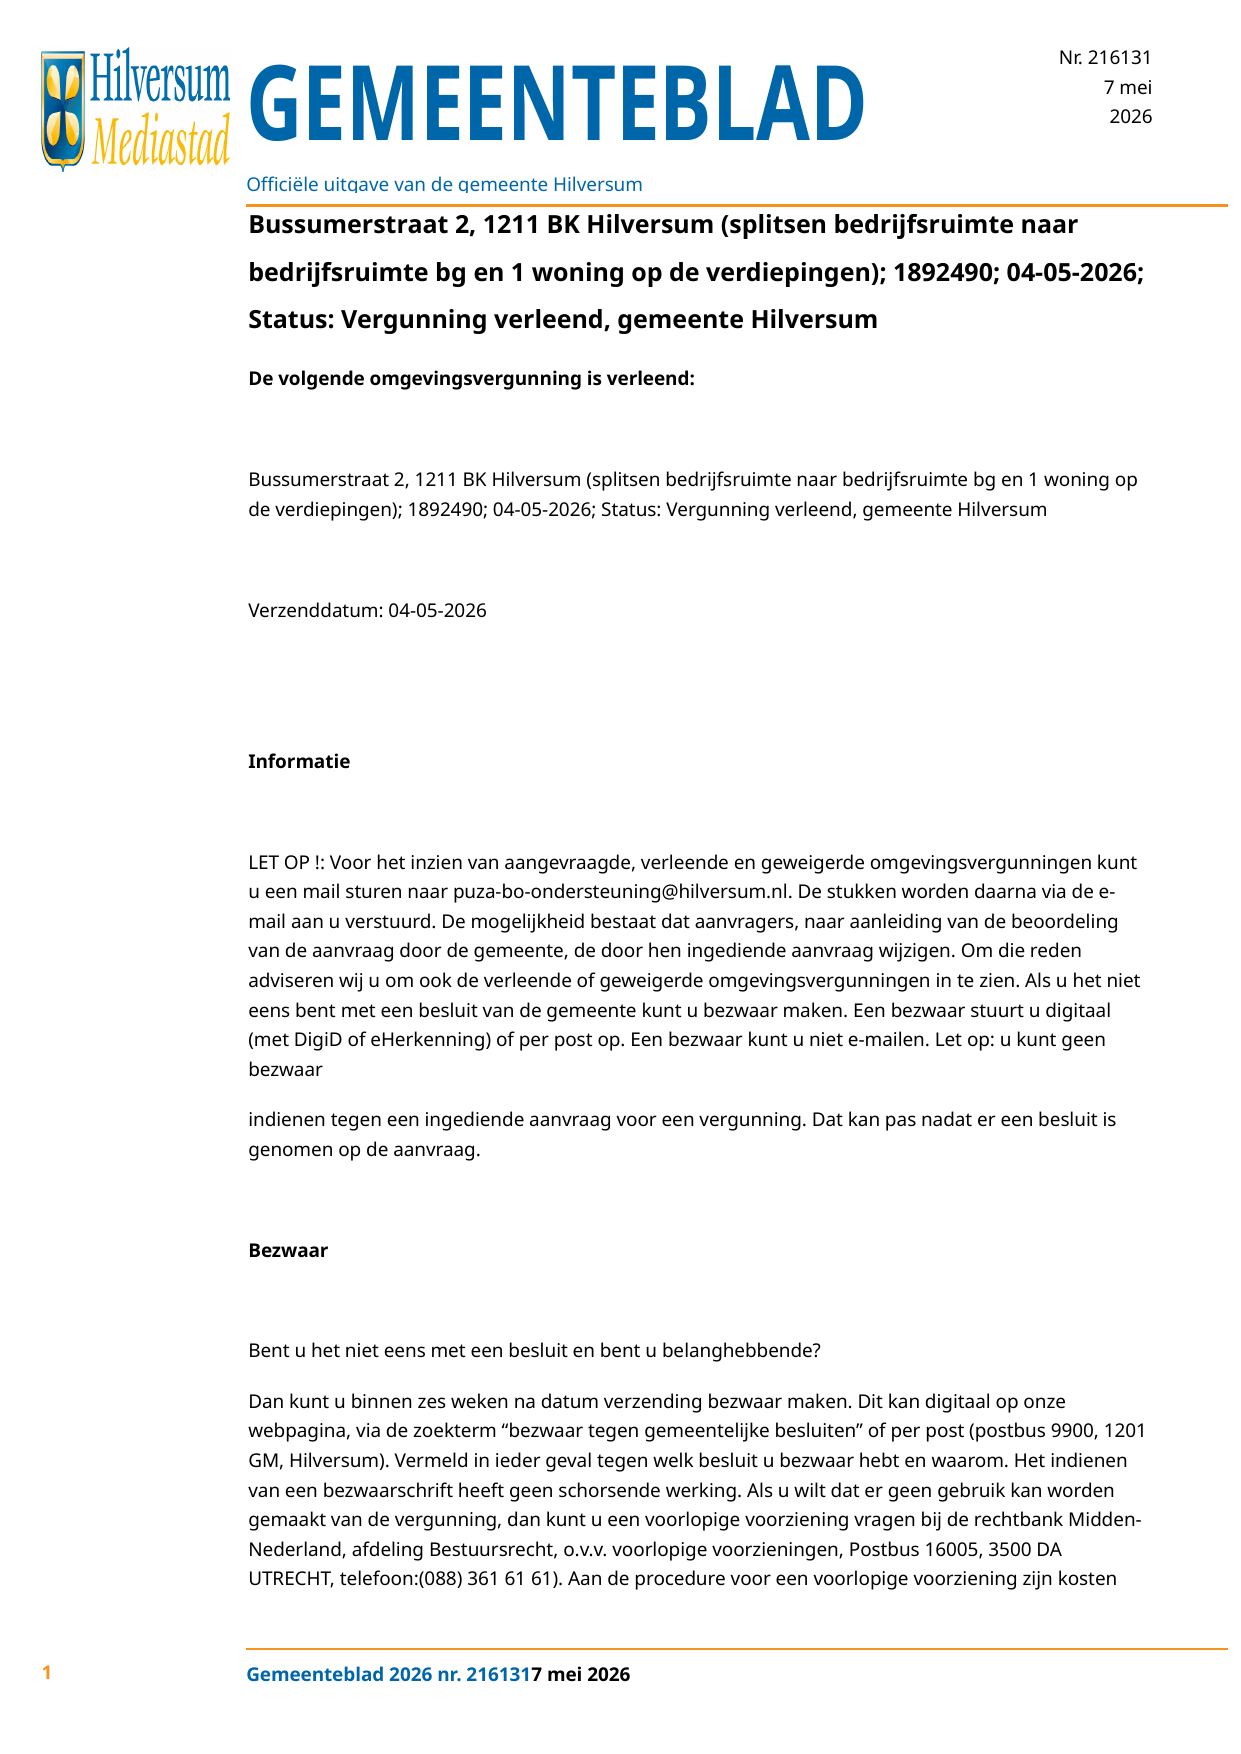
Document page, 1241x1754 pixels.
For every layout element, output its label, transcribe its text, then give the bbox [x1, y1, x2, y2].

text Bezwaar [248, 1237, 1152, 1262]
text De volgende omgevingsvergunning is verleend: [248, 366, 1152, 391]
text indienen tegen een ingediende aanvraag voor een vergunning. Dat kan pas nadat er een besluit is genomen op de aanvraag. [248, 1106, 1152, 1162]
text Bussumerstraat 2, 1211 BK Hilversum (splitsen bedrijfsruimte naar bedrijfsruimte bg en 1 woning op de verdiepingen); 1892490; 04-05-2026; Status: Vergunning verleend, gemeente Hilversum [248, 466, 1152, 522]
text Verzenddatum: 04-05-2026 [248, 597, 1152, 622]
text Dan kunt u binnen zes weken na datum verzending bezwaar maken. Dit kan digitaal op onze webpagina, via de zoekterm “bezwaar tegen gemeentelijke besluiten” of per post (postbus 9900, 1201 GM, Hilversum). Vermeld in ieder geval tegen welk besluit u bezwaar hebt en waarom. Het indienen van een bezwaarschrift heeft geen schorsende werking. Als u wilt dat er geen gebruik kan worden gemaakt van de vergunning, dan kunt u een voorlopige voorziening vragen bij de rechtbank Midden-Nederland, afdeling Bestuursrecht, o.v.v. voorlopige voorzieningen, Postbus 16005, 3500 DA UTRECHT, telefoon:(088) 361 61 61). Aan de procedure voor een voorlopige voorziening zijn kosten [248, 1388, 1152, 1591]
text LET OP !: Voor het inzien van aangevraagde, verleende en geweigerde omgevingsvergunningen kunt u een mail sturen naar puza-bo-ondersteuning@hilversum.nl. De stukken worden daarna via de e-mail aan u verstuurd. De mogelijkheid bestaat dat aanvragers, naar aanleiding van de beoordeling van de aanvraag door de gemeente, de door hen ingediende aanvraag wijzigen. Om die reden adviseren wij u om ook de verleende of geweigerde omgevingsvergunningen in te zien. Als u het niet eens bent met een besluit van de gemeente kunt u bezwaar maken. Een bezwaar stuurt u digitaal (met DigiD of eHerkenning) of per post op. Een bezwaar kunt u niet e-mailen. Let op: u kunt geen bezwaar [248, 849, 1152, 1082]
text Bussumerstraat 2, 1211 BK Hilversum (splitsen bedrijfsruimte naar bedrijfsruimte bg en 1 woning op de verdiepingen); 1892490; 04-05-2026; Status: Vergunning verleend, gemeente Hilversum [248, 207, 1152, 336]
text Informatie [248, 748, 1152, 774]
text Bent u het niet eens met een besluit en bent u belanghebbende? [248, 1338, 1152, 1363]
picture [41, 47, 231, 172]
